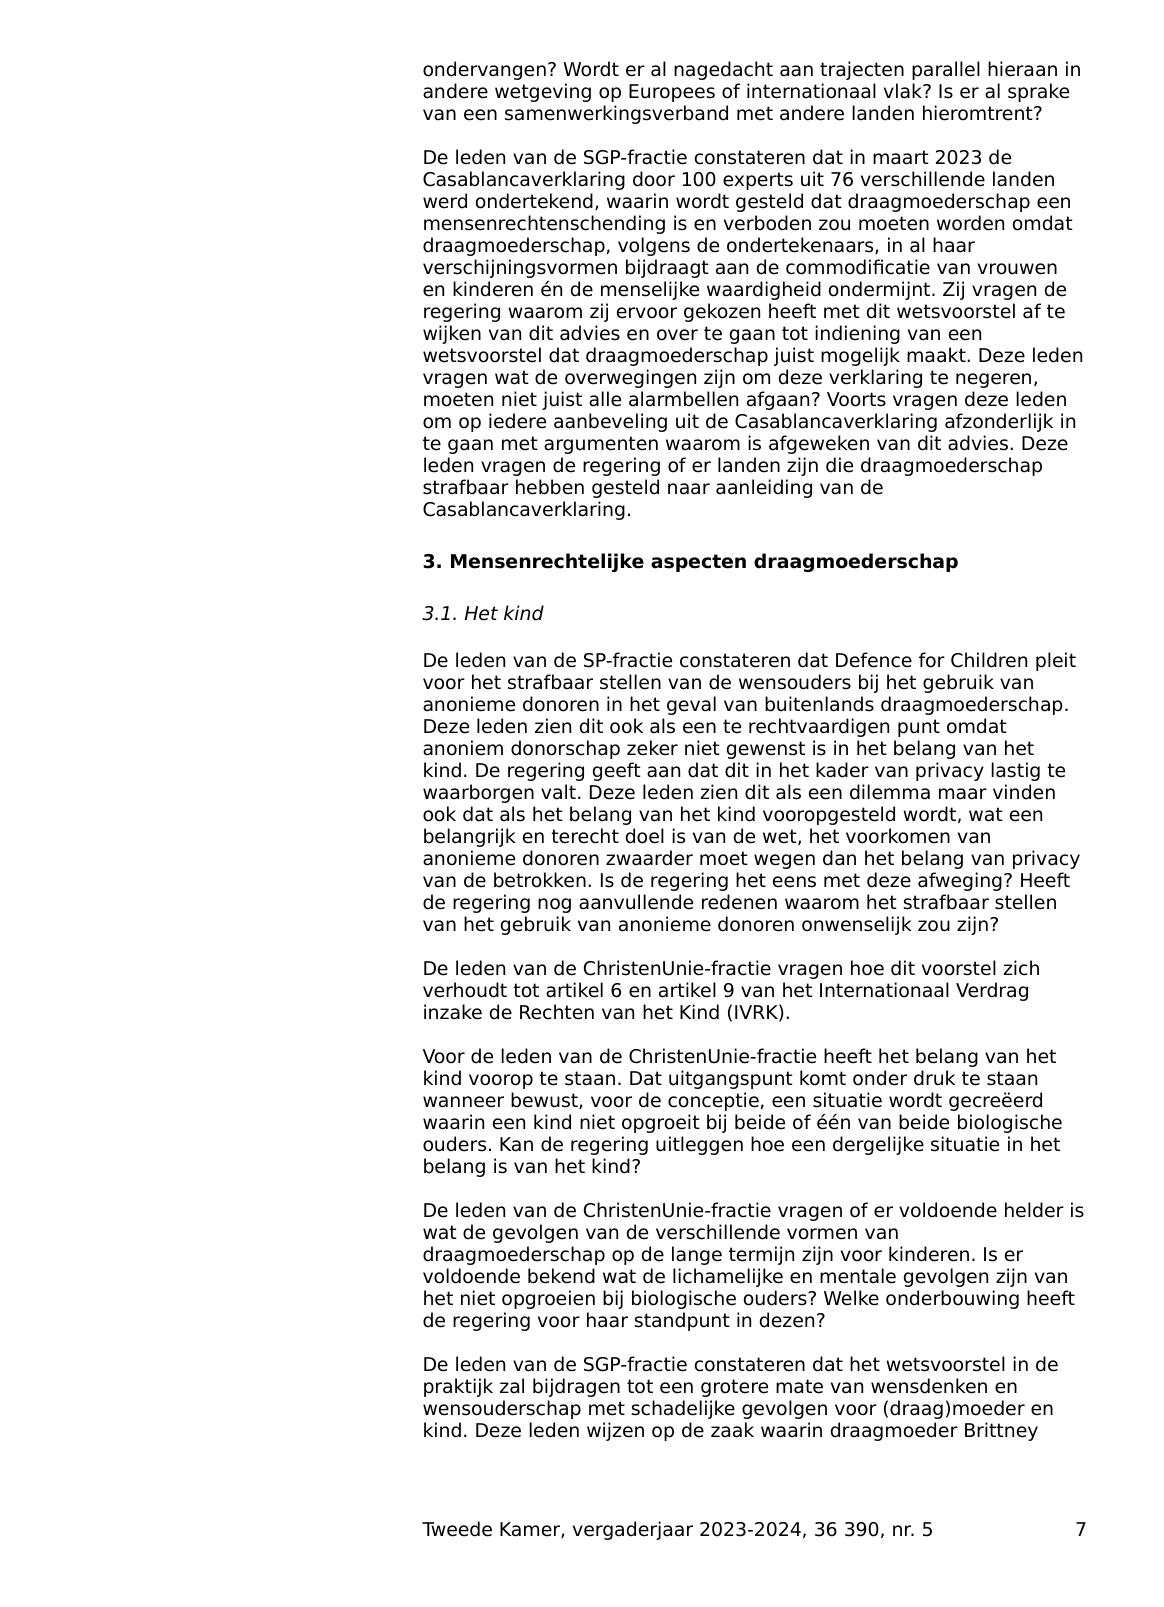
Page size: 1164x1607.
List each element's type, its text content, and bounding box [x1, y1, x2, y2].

subtitle 3.1. Het kind [422, 603, 1087, 625]
text De leden van de ChristenUnie-fractie vragen hoe dit voorstel zich verhoudt tot artikel 6 en artikel 9 van het Internationaal Verdrag inzake de Rechten van het Kind (IVRK). [422, 958, 1087, 1024]
text ondervangen? Wordt er al nagedacht aan trajecten parallel hieraan in andere wetgeving op Europees of internationaal vlak? Is er al sprake van een samenwerkingsverband met andere landen hieromtrent? [422, 59, 1087, 125]
text Voor de leden van de ChristenUnie-fractie heeft het belang van het kind voorop te staan. Dat uitgangspunt komt onder druk te staan wanneer bewust, voor de conceptie, een situatie wordt gecreëerd waarin een kind niet opgroeit bij beide of één van beide biologische ouders. Kan de regering uitleggen hoe een dergelijke situatie in het belang is van het kind? [422, 1046, 1087, 1178]
subtitle 3. Mensenrechtelijke aspecten draagmoederschap [422, 551, 1087, 573]
text De leden van de SGP-fractie constateren dat het wetsvoorstel in de praktijk zal bijdragen tot een grotere mate van wensdenken en wensouderschap met schadelijke gevolgen voor (draag)moeder en kind. Deze leden wijzen op de zaak waarin draagmoeder Brittney [422, 1354, 1087, 1442]
text De leden van de ChristenUnie-fractie vragen of er voldoende helder is wat de gevolgen van de verschillende vormen van draagmoederschap op de lange termijn zijn voor kinderen. Is er voldoende bekend wat de lichamelijke en mentale gevolgen zijn van het niet opgroeien bij biologische ouders? Welke onderbouwing heeft de regering voor haar standpunt in dezen? [422, 1200, 1087, 1332]
text De leden van de SGP-fractie constateren dat in maart 2023 de Casablancaverklaring door 100 experts uit 76 verschillende landen werd ondertekend, waarin wordt gesteld dat draagmoederschap een mensenrechtenschending is en verboden zou moeten worden omdat draagmoederschap, volgens de ondertekenaars, in al haar verschijningsvormen bijdraagt aan de commodificatie van vrouwen en kinderen én de menselijke waardigheid ondermijnt. Zij vragen de regering waarom zij ervoor gekozen heeft met dit wetsvoorstel af te wijken van dit advies en over te gaan tot indiening van een wetsvoorstel dat draagmoederschap juist mogelijk maakt. Deze leden vragen wat de overwegingen zijn om deze verklaring te negeren, moeten niet juist alle alarmbellen afgaan? Voorts vragen deze leden om op iedere aanbeveling uit de Casablancaverklaring afzonderlijk in te gaan met argumenten waarom is afgeweken van dit advies. Deze leden vragen de regering of er landen zijn die draagmoederschap strafbaar hebben gesteld naar aanleiding van de Casablancaverklaring. [422, 147, 1087, 521]
text De leden van de SP-fractie constateren dat Defence for Children pleit voor het strafbaar stellen van de wensouders bij het gebruik van anonieme donoren in het geval van buitenlands draagmoederschap. Deze leden zien dit ook als een te rechtvaardigen punt omdat anoniem donorschap zeker niet gewenst is in het belang van het kind. De regering geeft aan dat dit in het kader van privacy lastig te waarborgen valt. Deze leden zien dit als een dilemma maar vinden ook dat als het belang van het kind vooropgesteld wordt, wat een belangrijk en terecht doel is van de wet, het voorkomen van anonieme donoren zwaarder moet wegen dan het belang van privacy van de betrokken. Is de regering het eens met deze afweging? Heeft de regering nog aanvullende redenen waarom het strafbaar stellen van het gebruik van anonieme donoren onwenselijk zou zijn? [422, 650, 1087, 936]
